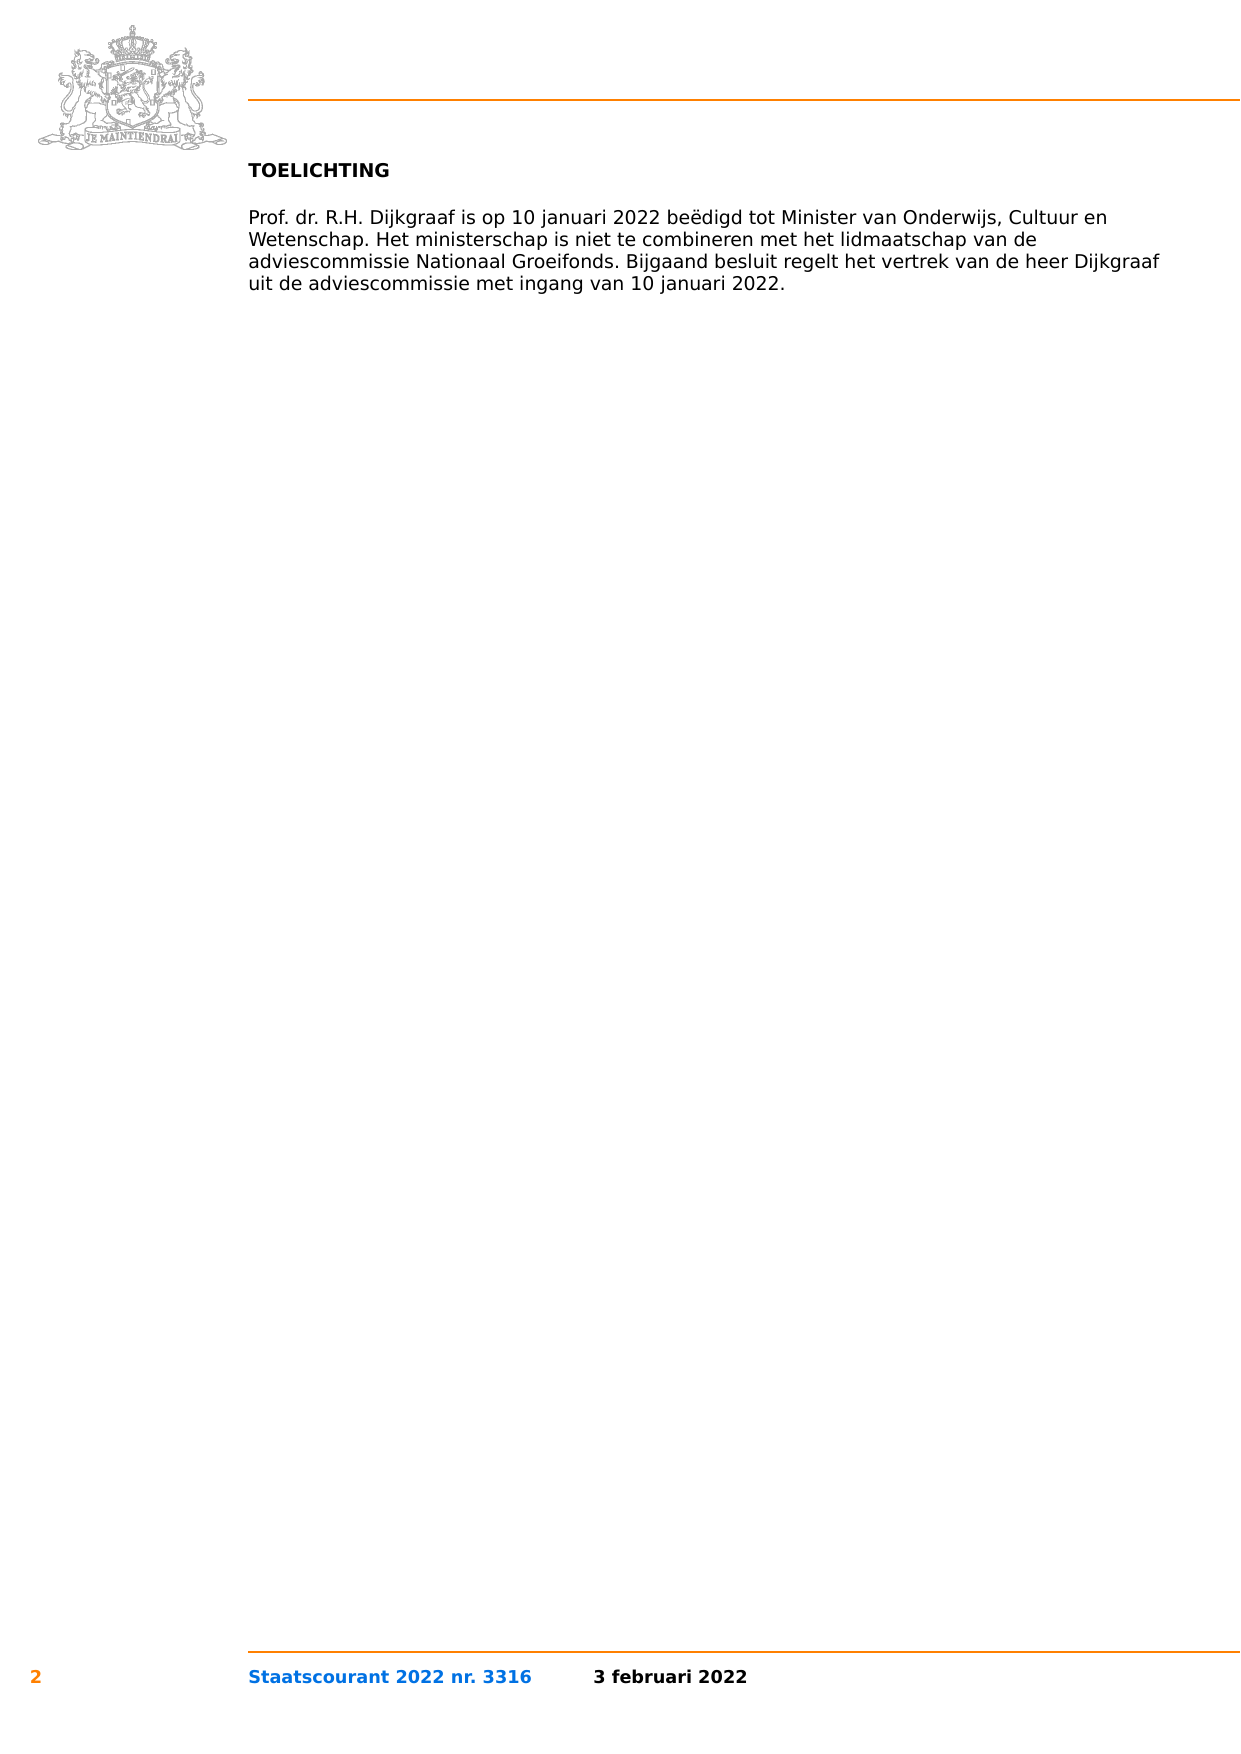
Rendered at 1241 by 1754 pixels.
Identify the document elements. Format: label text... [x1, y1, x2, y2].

picture [38, 25, 227, 150]
subtitle TOELICHTING [248, 160, 1163, 182]
text Prof. dr. R.H. Dijkgraaf is op 10 januari 2022 beëdigd tot Minister van Onderwijs, Cultuur en Wetenschap. Het ministerschap is niet te combineren met het lidmaatschap van de adviescommissie Nationaal Groeifonds. Bijgaand besluit regelt het vertrek van de heer Dijkgraaf uit de adviescommissie met ingang van 10 januari 2022. [248, 207, 1163, 295]
